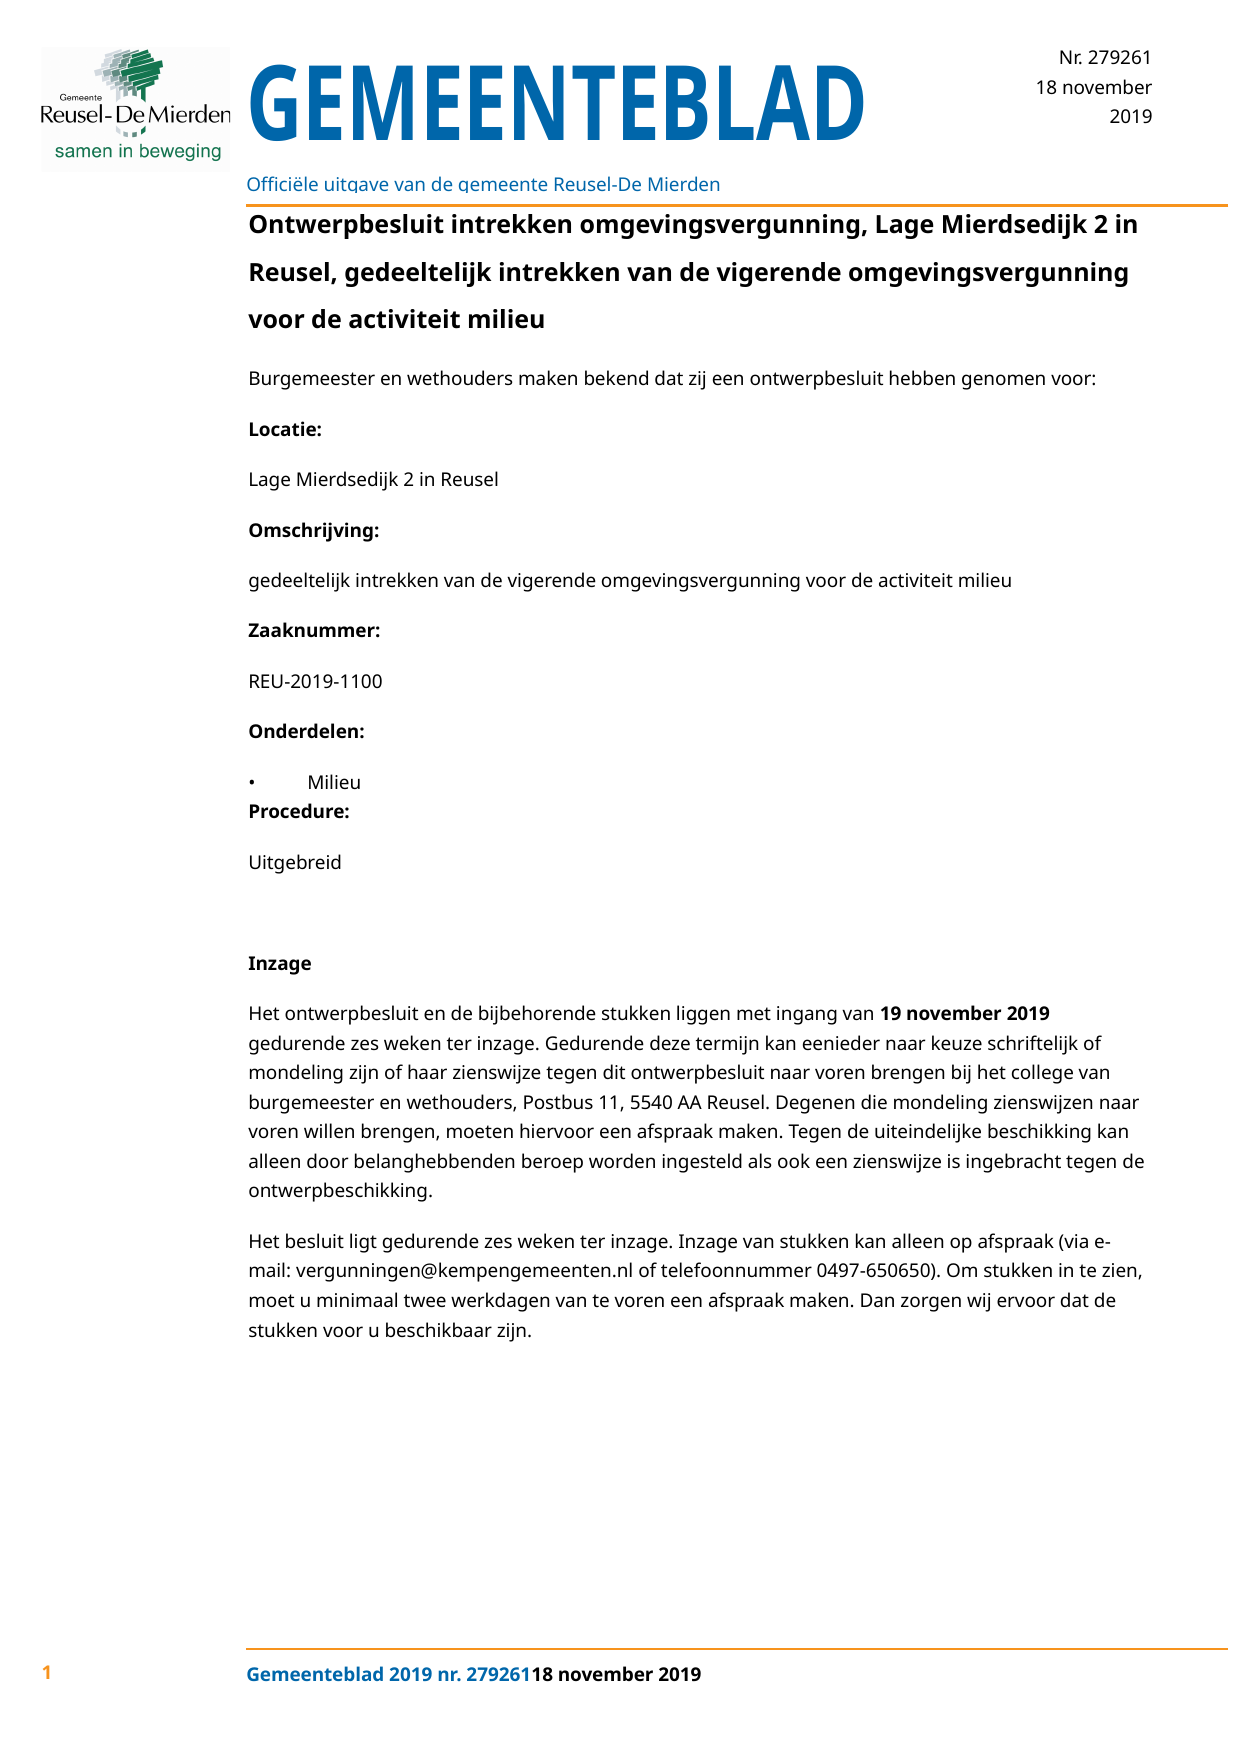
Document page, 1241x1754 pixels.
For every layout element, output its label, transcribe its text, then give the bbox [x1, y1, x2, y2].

text Ontwerpbesluit intrekken omgevingsvergunning, Lage Mierdsedijk 2 in Reusel, gedeeltelijk intrekken van de vigerende omgevingsvergunning voor de activiteit milieu [248, 207, 1152, 336]
text Onderdelen: [248, 718, 1152, 744]
text Inzage [248, 950, 1152, 975]
text Het besluit ligt gedurende zes weken ter inzage. Inzage van stukken kan alleen op afspraak (via e-mail: vergunningen@kempengemeenten.nl of telefoonnummer 0497-650650). Om stukken in te zien, moet u minimaal twee werkdagen van te voren een afspraak maken. Dan zorgen wij ervoor dat de stukken voor u beschikbaar zijn. [248, 1228, 1152, 1342]
list Milieu [248, 769, 1152, 794]
text Burgemeester en wethouders maken bekend dat zij een ontwerpbesluit hebben genomen voor: [248, 366, 1152, 391]
text REU-2019-1100 [248, 668, 1152, 694]
text Omschrijving: [248, 517, 1152, 542]
picture [41, 47, 231, 172]
text gedeeltelijk intrekken van de vigerende omgevingsvergunning voor de activiteit milieu [248, 567, 1152, 593]
text Uitgebreid [248, 849, 1152, 874]
text Lage Mierdsedijk 2 in Reusel [248, 466, 1152, 492]
text Zaaknummer: [248, 618, 1152, 643]
text Locatie: [248, 416, 1152, 442]
text Procedure: [248, 798, 1152, 824]
text Het ontwerpbesluit en de bijbehorende stukken liggen met ingang van 19 november 2019 gedurende zes weken ter inzage. Gedurende deze termijn kan eenieder naar keuze schriftelijk of mondeling zijn of haar zienswijze tegen dit ontwerpbesluit naar voren brengen bij het college van burgemeester en wethouders, Postbus 11, 5540 AA Reusel. Degenen die mondeling zienswijzen naar voren willen brengen, moeten hiervoor een afspraak maken. Tegen de uiteindelijke beschikking kan alleen door belanghebbenden beroep worden ingesteld als ook een zienswijze is ingebracht tegen de ontwerpbeschikking. [248, 1000, 1152, 1203]
